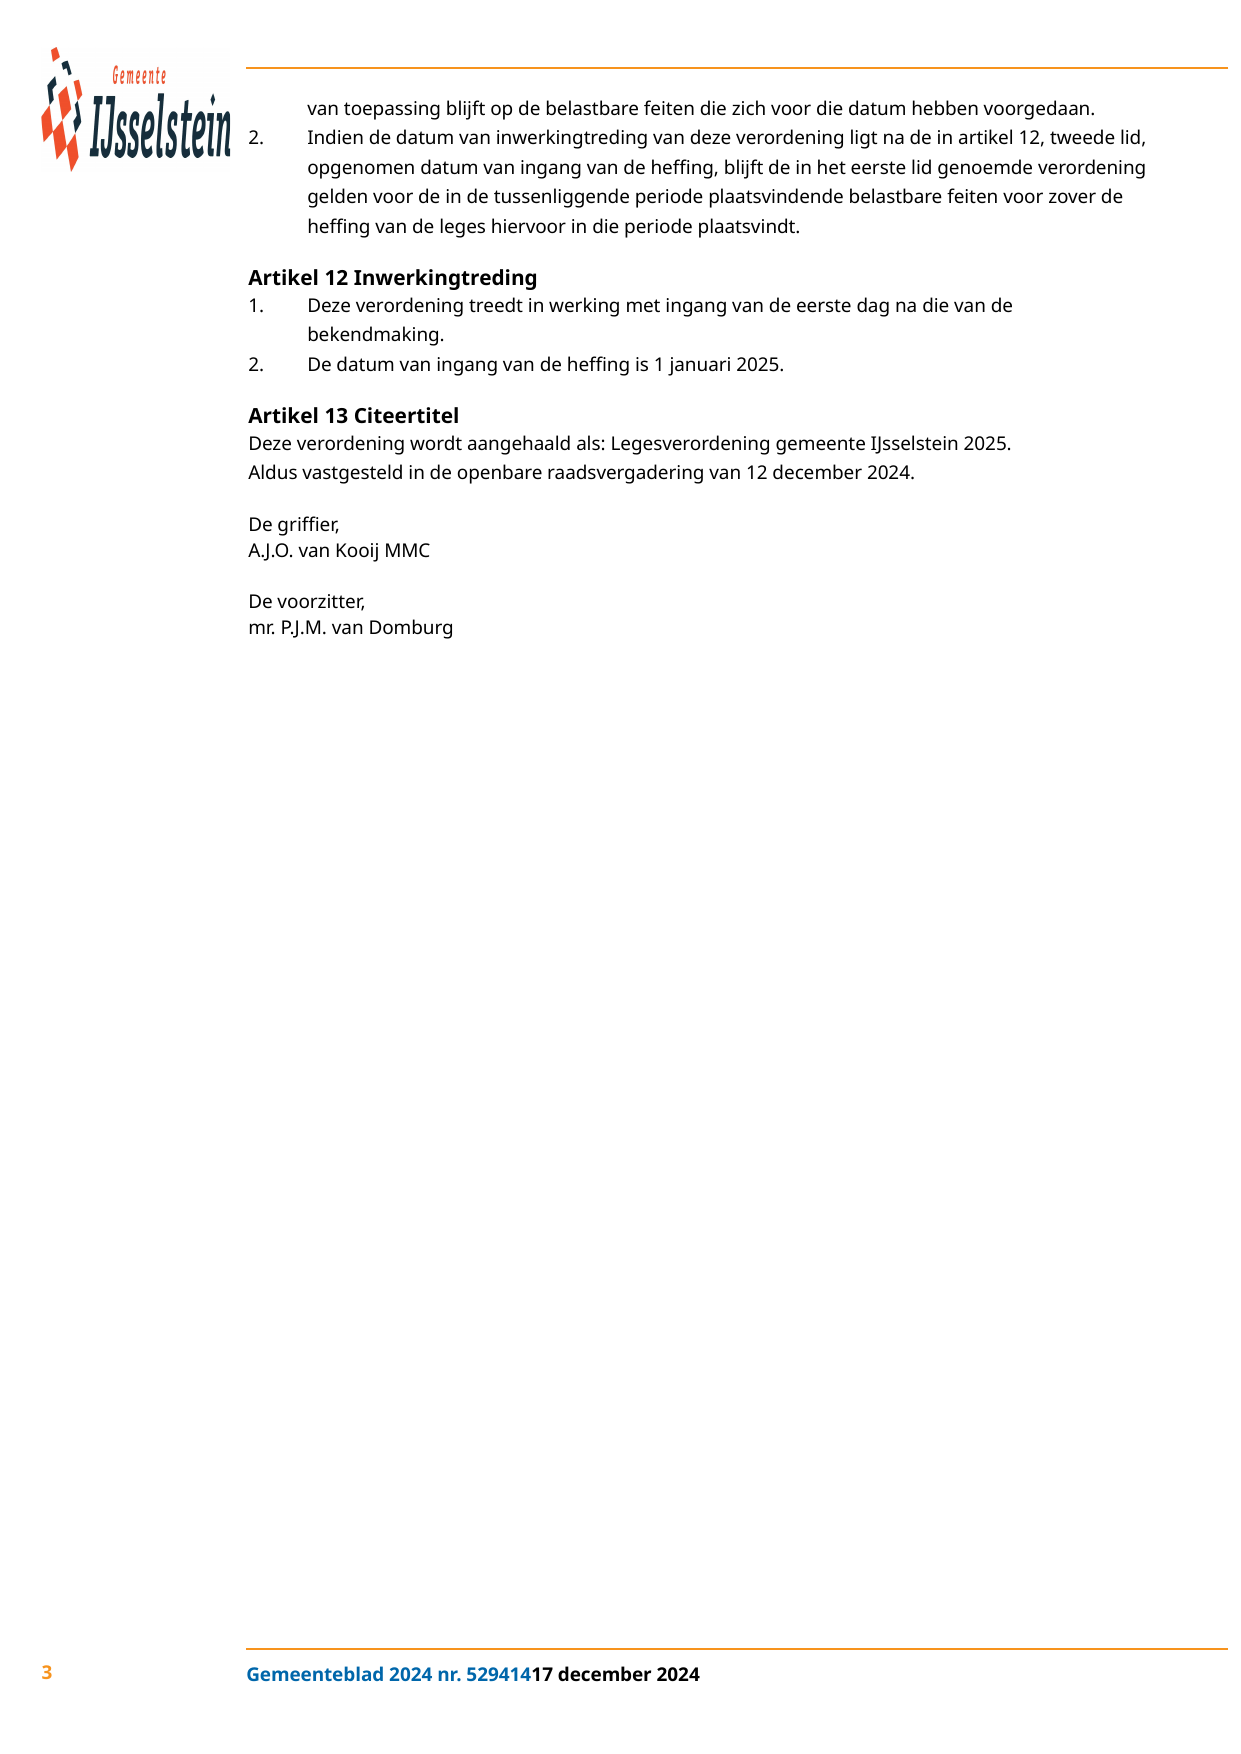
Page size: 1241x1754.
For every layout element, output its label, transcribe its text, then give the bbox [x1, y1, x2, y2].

list Deze verordening treedt in werking met ingang van de eerste dag na die van de bekendmaking. [248, 292, 1152, 347]
text De voorzitter, [248, 588, 1152, 614]
picture [41, 47, 231, 172]
text A.J.O. van Kooij MMC [248, 537, 1152, 562]
text Deze verordening wordt aangehaald als: Legesverordening gemeente IJsselstein 2025. [248, 430, 1152, 456]
list De datum van ingang van de heffing is 1 januari 2025. [248, 351, 1152, 377]
list Indien de datum van inwerkingtreding van deze verordening ligt na de in artikel 12, tweede lid, opgenomen datum van ingang van de heffing, blijft de in het eerste lid genoemde verordening gelden voor de in de tussenliggende periode plaatsvindende belastbare feiten voor zover de heffing van de leges hiervoor in die periode plaatsvindt. [248, 124, 1152, 239]
text Artikel 12 Inwerkingtreding [248, 263, 1152, 292]
text Aldus vastgesteld in de openbare raadsvergadering van 12 december 2024. [248, 459, 1152, 485]
text Artikel 13 Citeertitel [248, 402, 1152, 430]
list van toepassing blijft op de belastbare feiten die zich voor die datum hebben voorgedaan. [248, 95, 1152, 121]
text De griffier, [248, 511, 1152, 537]
text mr. P.J.M. van Domburg [248, 614, 1152, 640]
